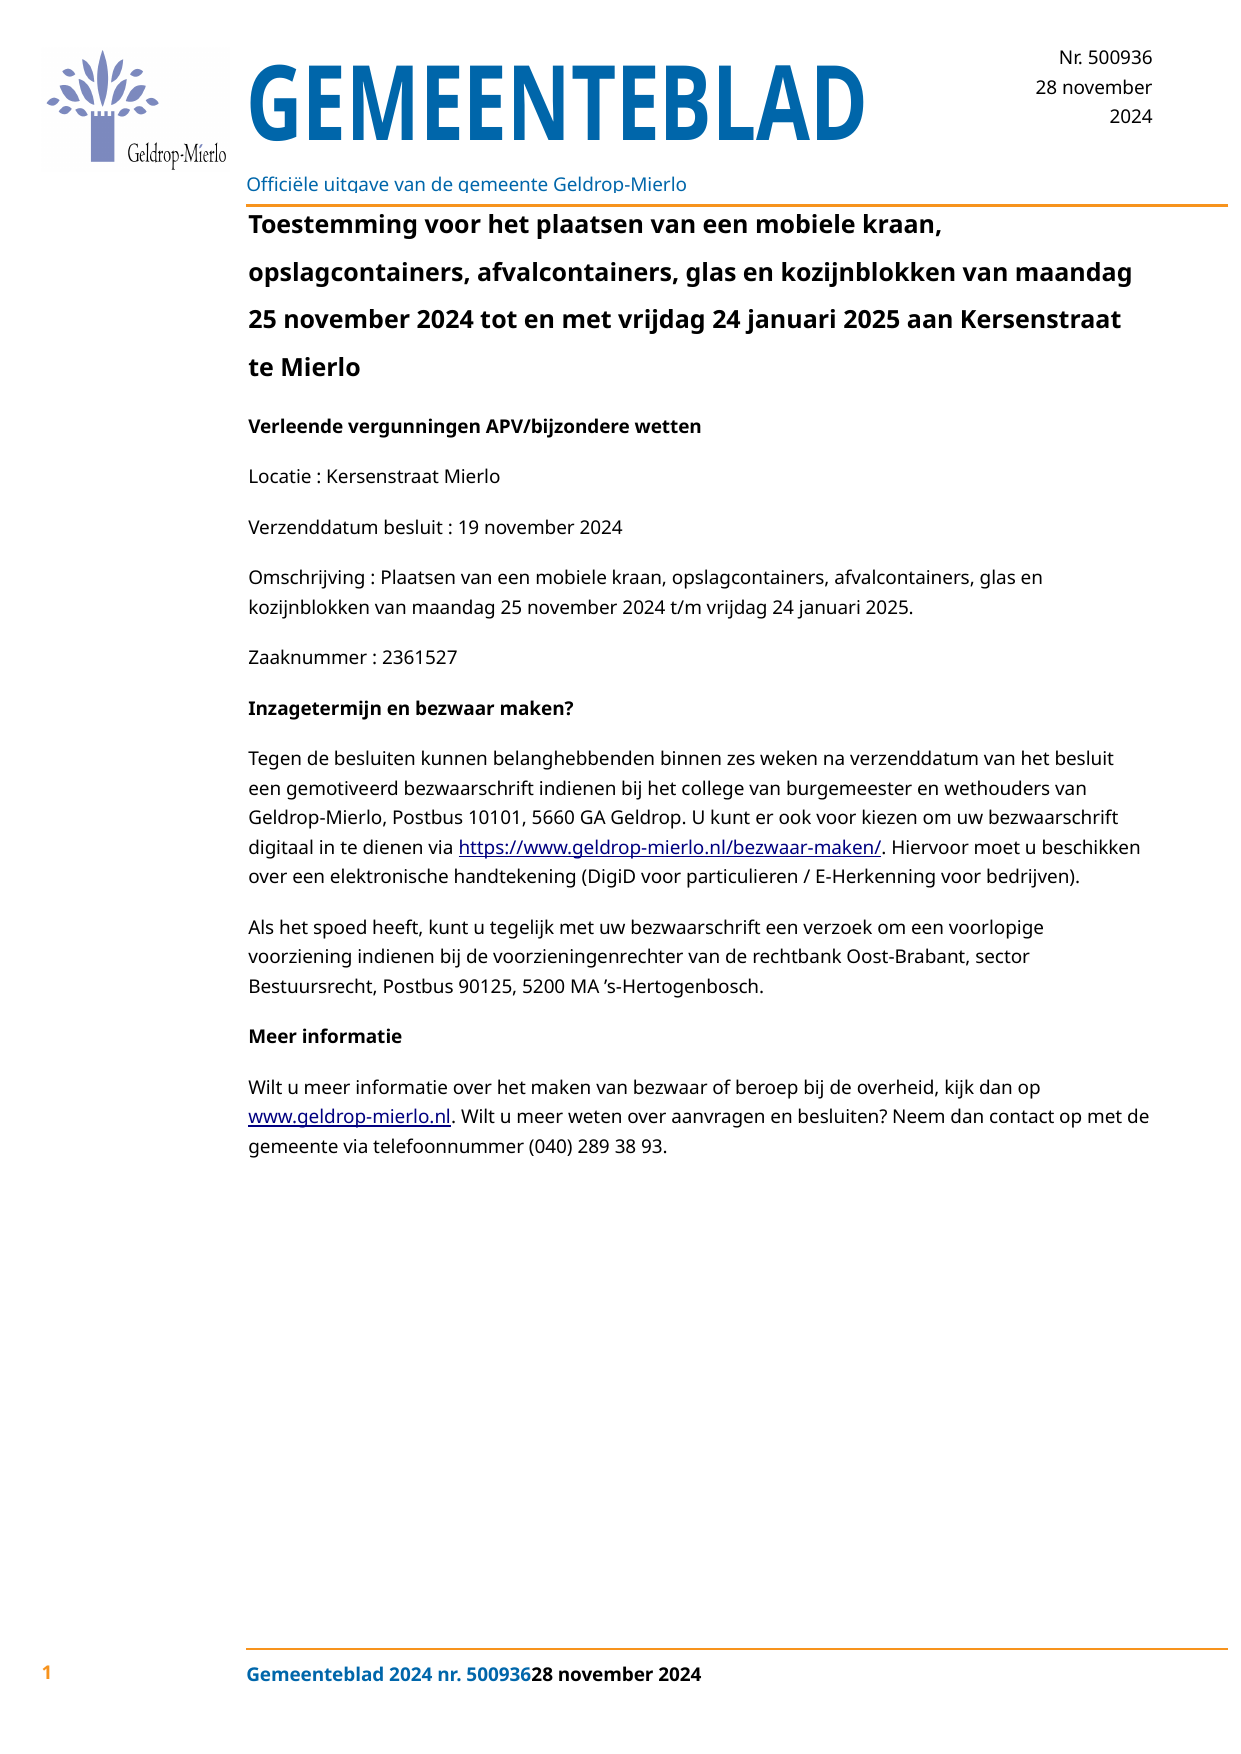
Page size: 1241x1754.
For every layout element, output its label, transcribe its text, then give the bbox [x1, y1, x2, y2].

text Zaaknummer : 2361527 [248, 644, 1152, 670]
text Verleende vergunningen APV/bijzondere wetten [248, 413, 1152, 439]
picture [41, 47, 231, 172]
text Als het spoed heeft, kunt u tegelijk met uw bezwaarschrift een verzoek om een voorlopige voorziening indienen bij de voorzieningenrechter van de rechtbank Oost-Brabant, sector Bestuursrecht, Postbus 90125, 5200 MA ’s-Hertogenbosch. [248, 914, 1152, 999]
text Tegen de besluiten kunnen belanghebbenden binnen zes weken na verzenddatum van het besluit een gemotiveerd bezwaarschrift indienen bij het college van burgemeester en wethouders van Geldrop-Mierlo, Postbus 10101, 5660 GA Geldrop. U kunt er ook voor kiezen om uw bezwaarschrift digitaal in te dienen via https://www.geldrop-mierlo.nl/bezwaar-maken/. Hiervoor moet u beschikken over een elektronische handtekening (DigiD voor particulieren / E-Herkenning voor bedrijven). [248, 745, 1152, 889]
text Locatie : Kersenstraat Mierlo [248, 463, 1152, 489]
text Omschrijving : Plaatsen van een mobiele kraan, opslagcontainers, afvalcontainers, glas en kozijnblokken van maandag 25 november 2024 t/m vrijdag 24 januari 2025. [248, 564, 1152, 620]
text Toestemming voor het plaatsen van een mobiele kraan, opslagcontainers, afvalcontainers, glas en kozijnblokken van maandag 25 november 2024 tot en met vrijdag 24 januari 2025 aan Kersenstraat te Mierlo [248, 207, 1152, 384]
text Inzagetermijn en bezwaar maken? [248, 695, 1152, 721]
text Wilt u meer informatie over het maken van bezwaar of beroep bij de overheid, kijk dan op www.geldrop-mierlo.nl. Wilt u meer weten over aanvragen en besluiten? Neem dan contact op met de gemeente via telefoonnummer (040) 289 38 93. [248, 1074, 1152, 1159]
text Meer informatie [248, 1023, 1152, 1049]
text Verzenddatum besluit : 19 november 2024 [248, 514, 1152, 540]
